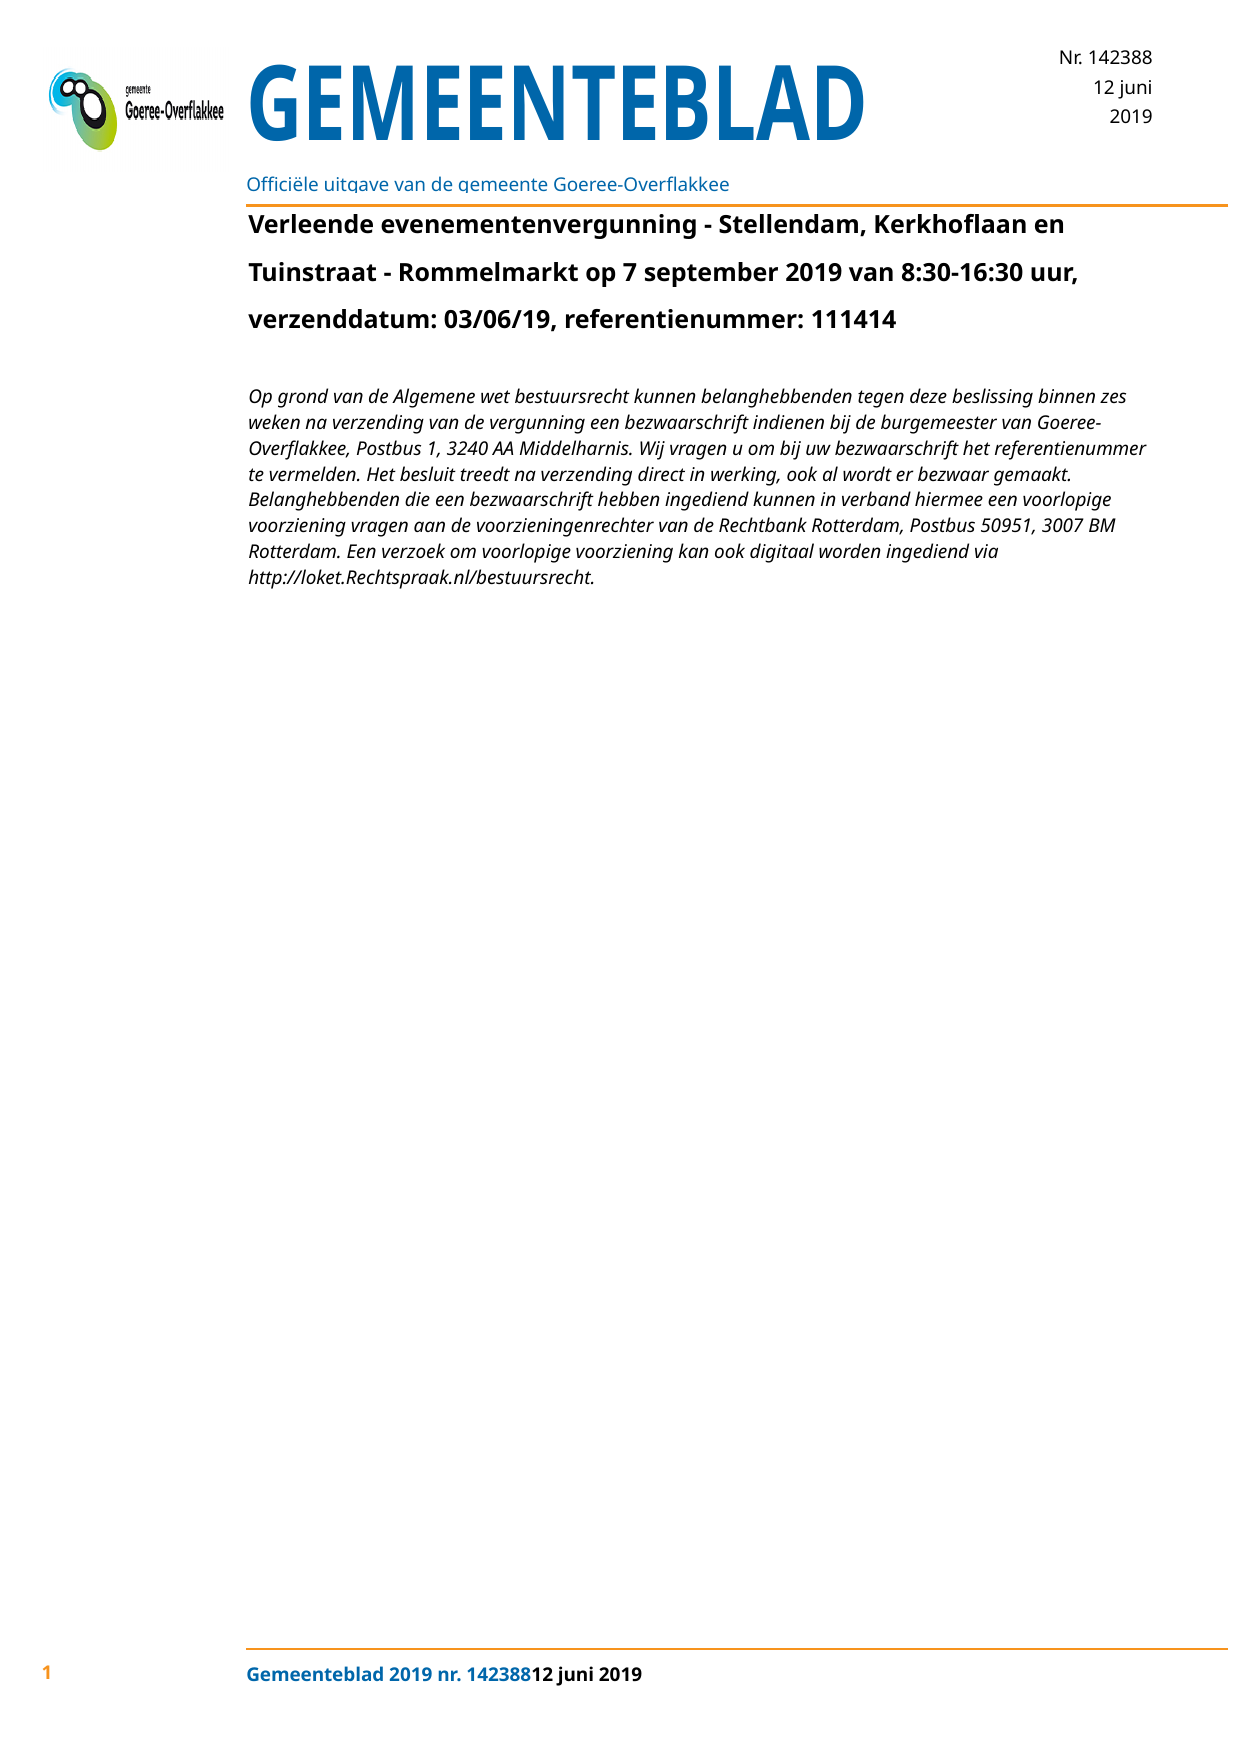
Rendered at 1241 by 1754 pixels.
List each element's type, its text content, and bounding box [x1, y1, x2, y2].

text Op grond van de Algemene wet bestuursrecht kunnen belanghebbenden tegen deze beslissing binnen zes weken na verzending van de vergunning een bezwaarschrift indienen bij de burgemeester van Goeree-Overflakkee, Postbus 1, 3240 AA Middelharnis. Wij vragen u om bij uw bezwaarschrift het referentienummer te vermelden. Het besluit treedt na verzending direct in werking, ook al wordt er bezwaar gemaakt. Belanghebbenden die een bezwaarschrift hebben ingediend kunnen in verband hiermee een voorlopige voorziening vragen aan de voorzieningenrechter van de Rechtbank Rotterdam, Postbus 50951, 3007 BM Rotterdam. Een verzoek om voorlopige voorziening kan ook digitaal worden ingediend via http://loket.Rechtspraak.nl/bestuursrecht. [248, 384, 1152, 589]
text Verleende evenementenvergunning - Stellendam, Kerkhoflaan en Tuinstraat - Rommelmarkt op 7 september 2019 van 8:30-16:30 uur, verzenddatum: 03/06/19, referentienummer: 111414 [248, 207, 1152, 336]
picture [41, 47, 231, 172]
